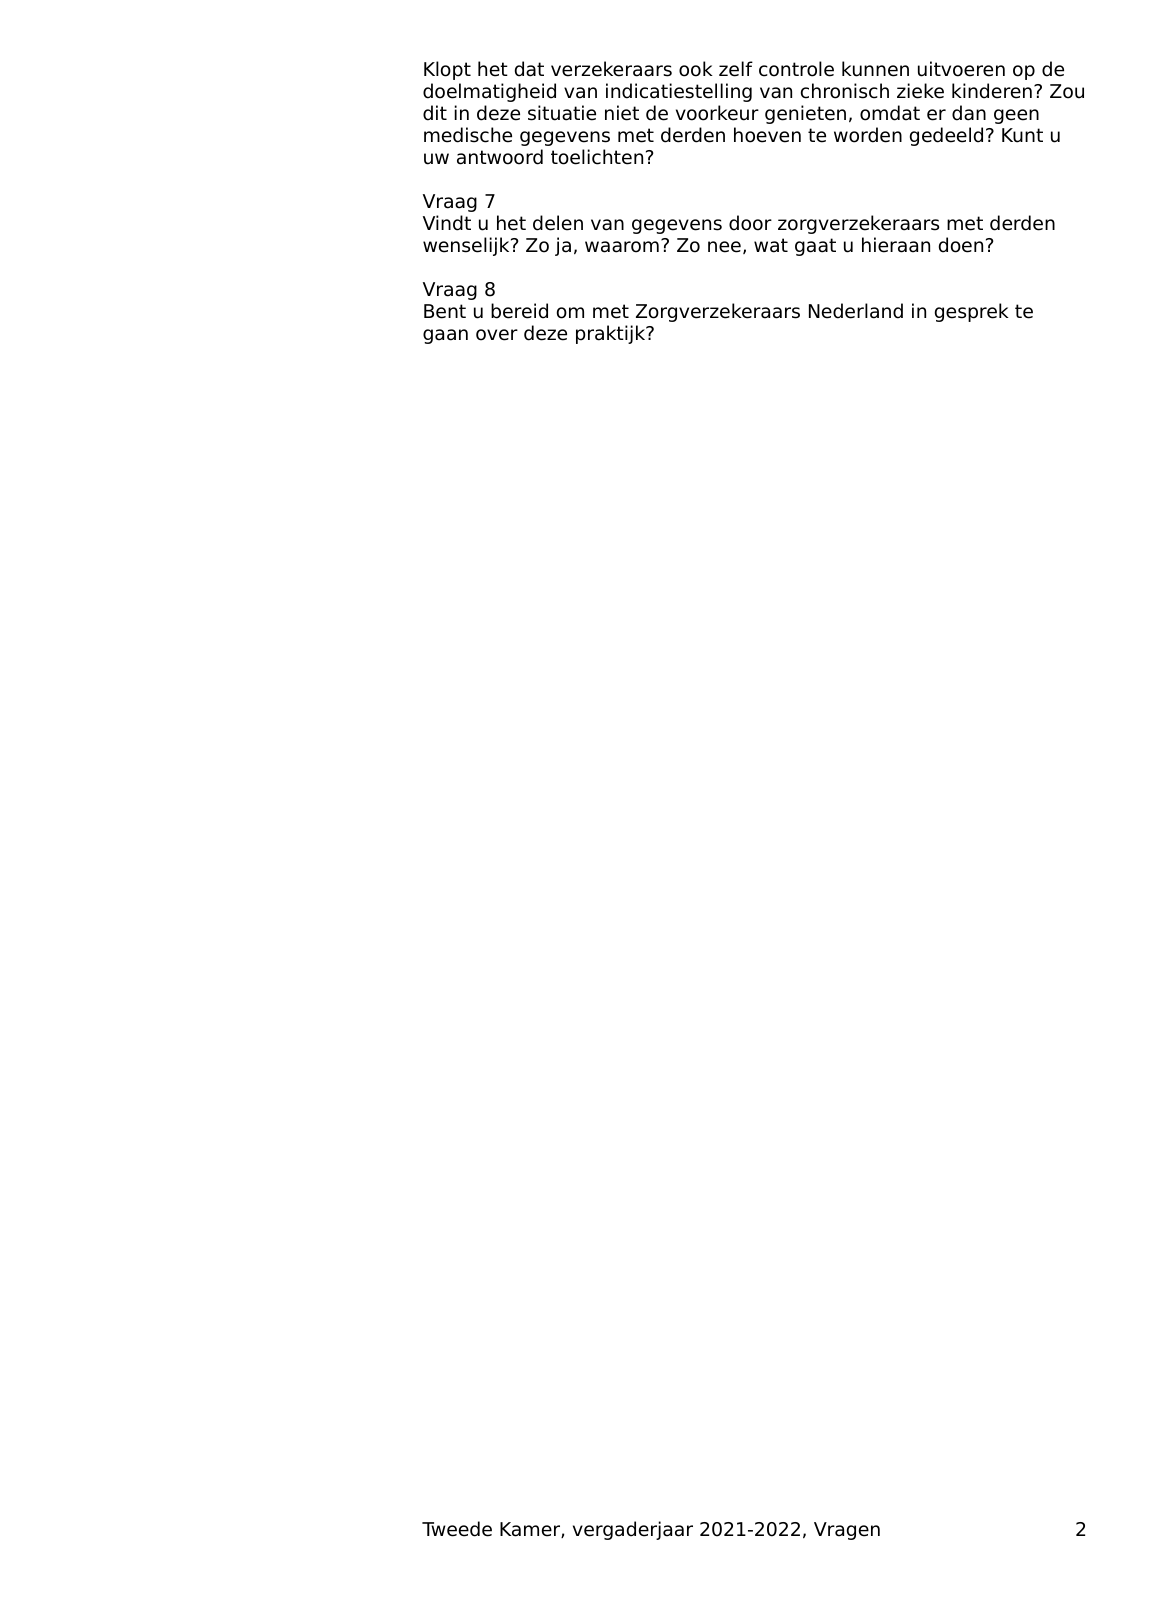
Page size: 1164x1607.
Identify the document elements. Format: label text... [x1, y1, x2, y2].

text Vraag 8 [422, 279, 1087, 301]
text Vindt u het delen van gegevens door zorgverzekeraars met derden wenselijk? Zo ja, waarom? Zo nee, wat gaat u hieraan doen? [422, 213, 1087, 257]
text Bent u bereid om met Zorgverzekeraars Nederland in gesprek te gaan over deze praktijk? [422, 301, 1087, 345]
text Vraag 7 [422, 191, 1087, 213]
text Klopt het dat verzekeraars ook zelf controle kunnen uitvoeren op de doelmatigheid van indicatiestelling van chronisch zieke kinderen? Zou dit in deze situatie niet de voorkeur genieten, omdat er dan geen medische gegevens met derden hoeven te worden gedeeld? Kunt u uw antwoord toelichten? [422, 59, 1087, 169]
